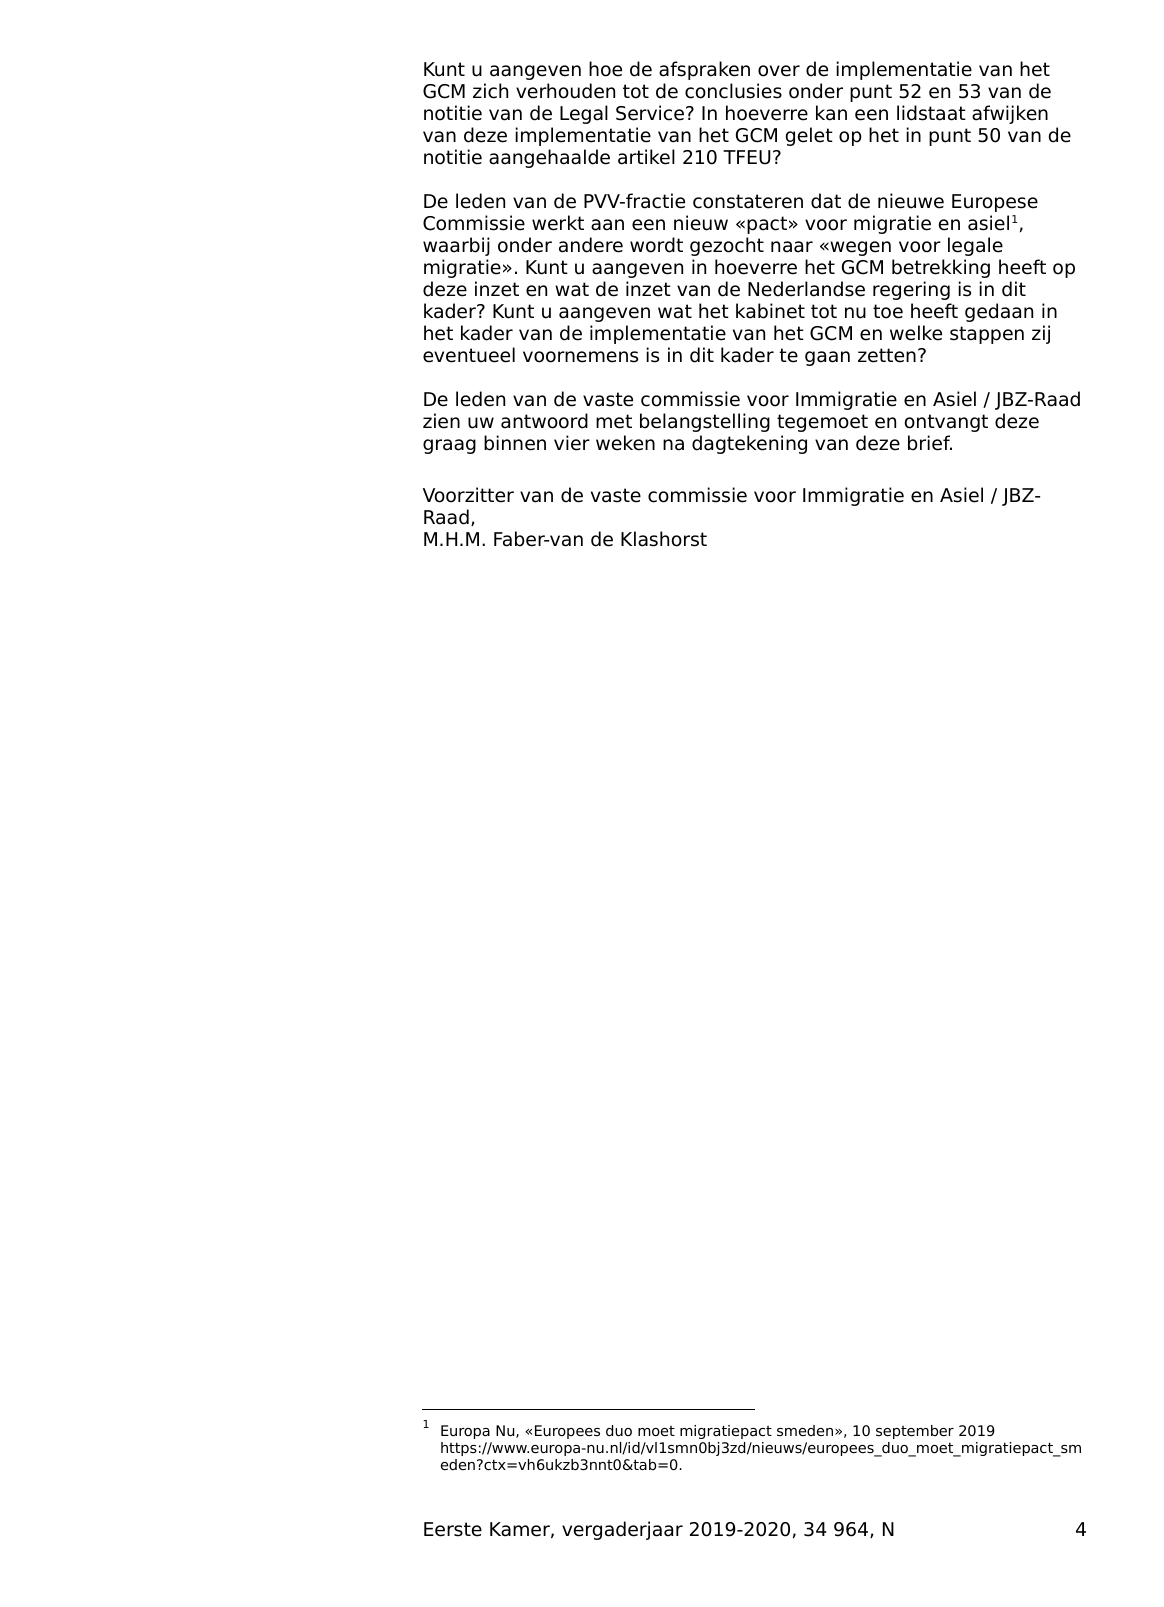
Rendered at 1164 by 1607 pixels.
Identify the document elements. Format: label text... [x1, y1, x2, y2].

text De leden van de PVV-fractie constateren dat de nieuwe Europese Commissie werkt aan een nieuw «pact» voor migratie en asiel, waarbij onder andere wordt gezocht naar «wegen voor legale migratie». Kunt u aangeven in hoeverre het GCM betrekking heeft op deze inzet en wat de inzet van de Nederlandse regering is in dit kader? Kunt u aangeven wat het kabinet tot nu toe heeft gedaan in het kader van de implementatie van het GCM en welke stappen zij eventueel voornemens is in dit kader te gaan zetten? [422, 191, 1087, 367]
text Voorzitter van de vaste commissie voor Immigratie en Asiel / JBZ-Raad, M.H.M. Faber-van de Klashorst [422, 485, 1087, 551]
text Kunt u aangeven hoe de afspraken over de implementatie van het GCM zich verhouden tot de conclusies onder punt 52 en 53 van de notitie van de Legal Service? In hoeverre kan een lidstaat afwijken van deze implementatie van het GCM gelet op het in punt 50 van de notitie aangehaalde artikel 210 TFEU? [422, 59, 1087, 169]
text Europa Nu, «Europees duo moet migratiepact smeden», 10 september 2019 https://www.europa-nu.nl/id/vl1smn0bj3zd/nieuws/europees_duo_moet_migratiepact_smeden?ctx=vh6ukzb3nnt0&tab=0. [422, 1418, 1087, 1474]
text De leden van de vaste commissie voor Immigratie en Asiel / JBZ-Raad zien uw antwoord met belangstelling tegemoet en ontvangt deze graag binnen vier weken na dagtekening van deze brief. [422, 389, 1087, 455]
